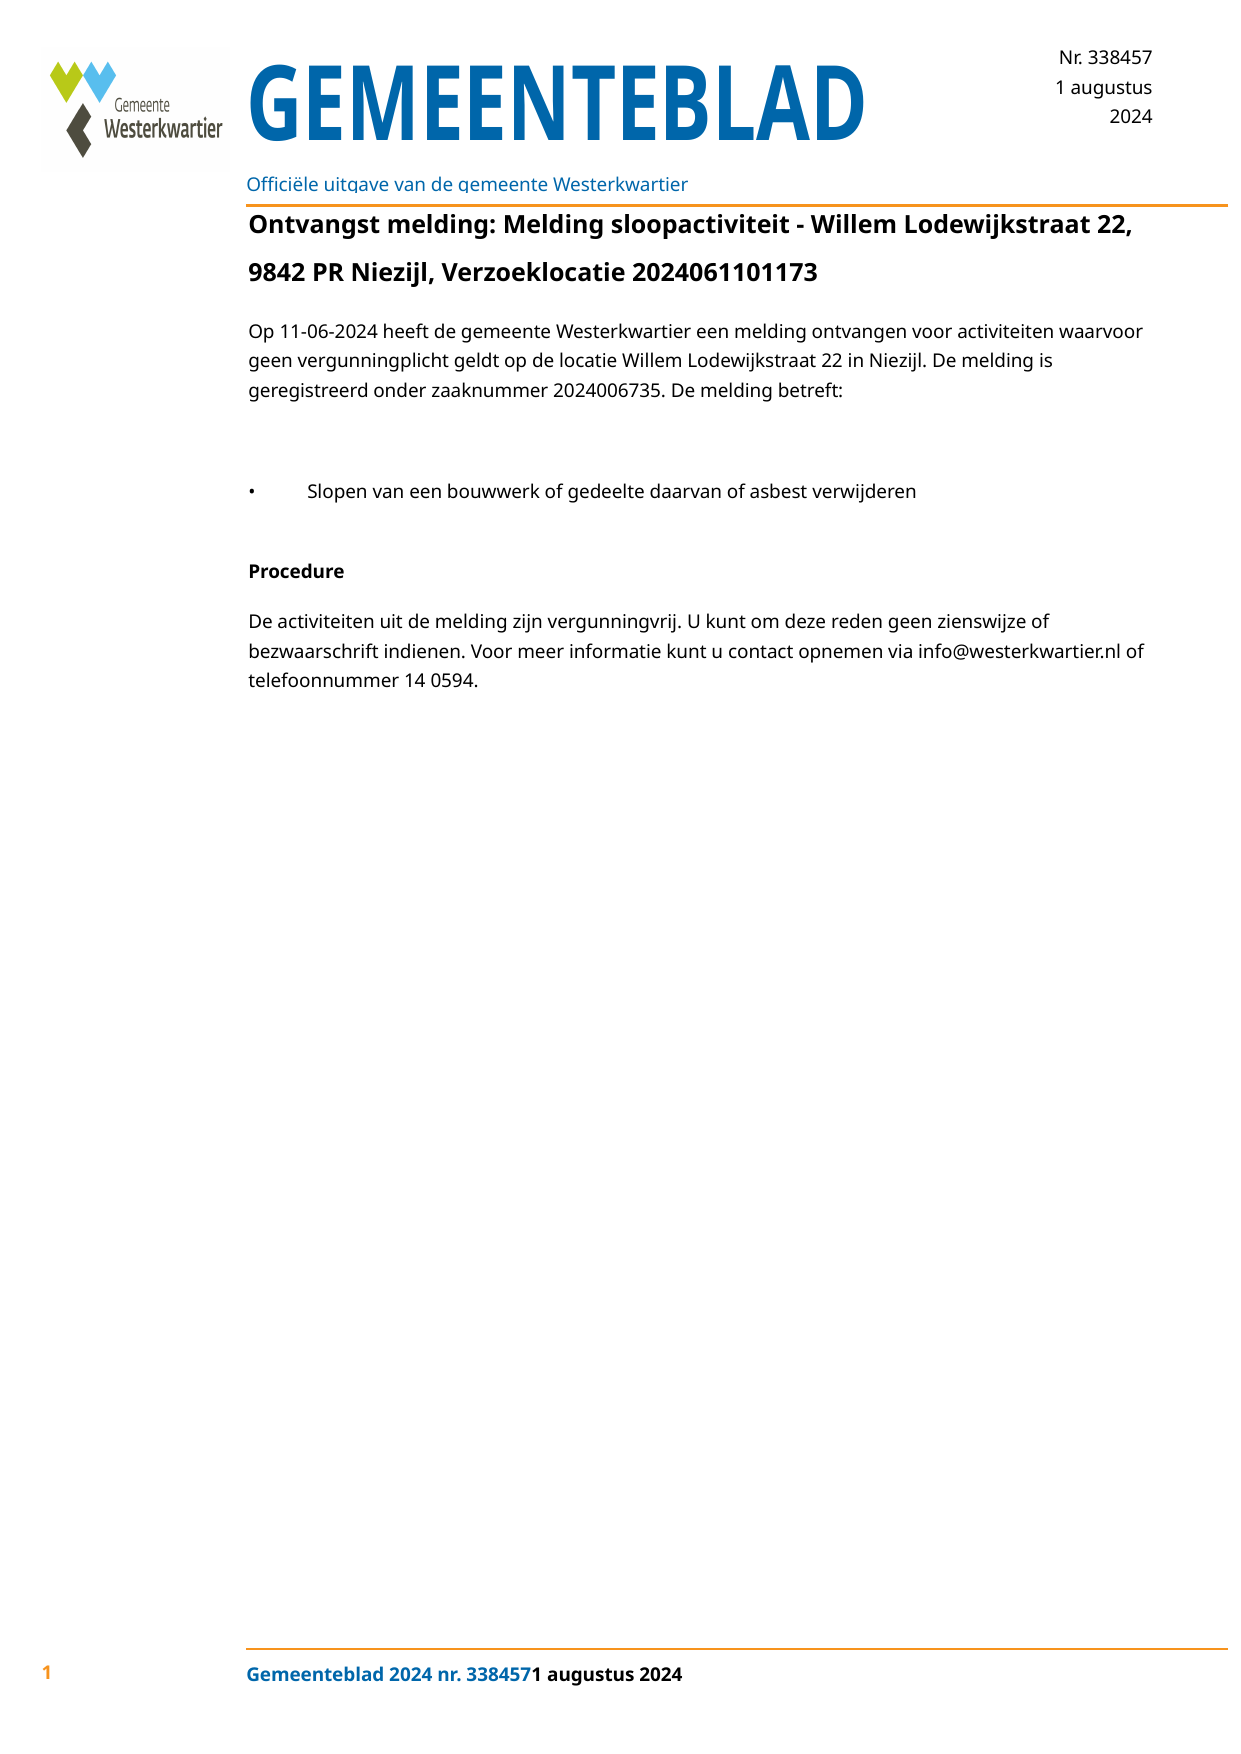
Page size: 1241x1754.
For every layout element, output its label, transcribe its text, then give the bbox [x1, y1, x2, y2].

text Op 11-06-2024 heeft de gemeente Westerkwartier een melding ontvangen voor activiteiten waarvoor geen vergunningplicht geldt op de locatie Willem Lodewijkstraat 22 in Niezijl. De melding is geregistreerd onder zaaknummer 2024006735. De melding betreft: [248, 318, 1152, 403]
text Ontvangst melding: Melding sloopactiviteit - Willem Lodewijkstraat 22, 9842 PR Niezijl, Verzoeklocatie 2024061101173 [248, 207, 1152, 288]
text Procedure [248, 558, 1152, 584]
text De activiteiten uit de melding zijn vergunningvrij. U kunt om deze reden geen zienswijze of bezwaarschrift indienen. Voor meer informatie kunt u contact opnemen via info@westerkwartier.nl of telefoonnummer 14 0594. [248, 608, 1152, 693]
picture [41, 47, 231, 172]
list Slopen van een bouwwerk of gedeelte daarvan of asbest verwijderen [248, 478, 1152, 504]
